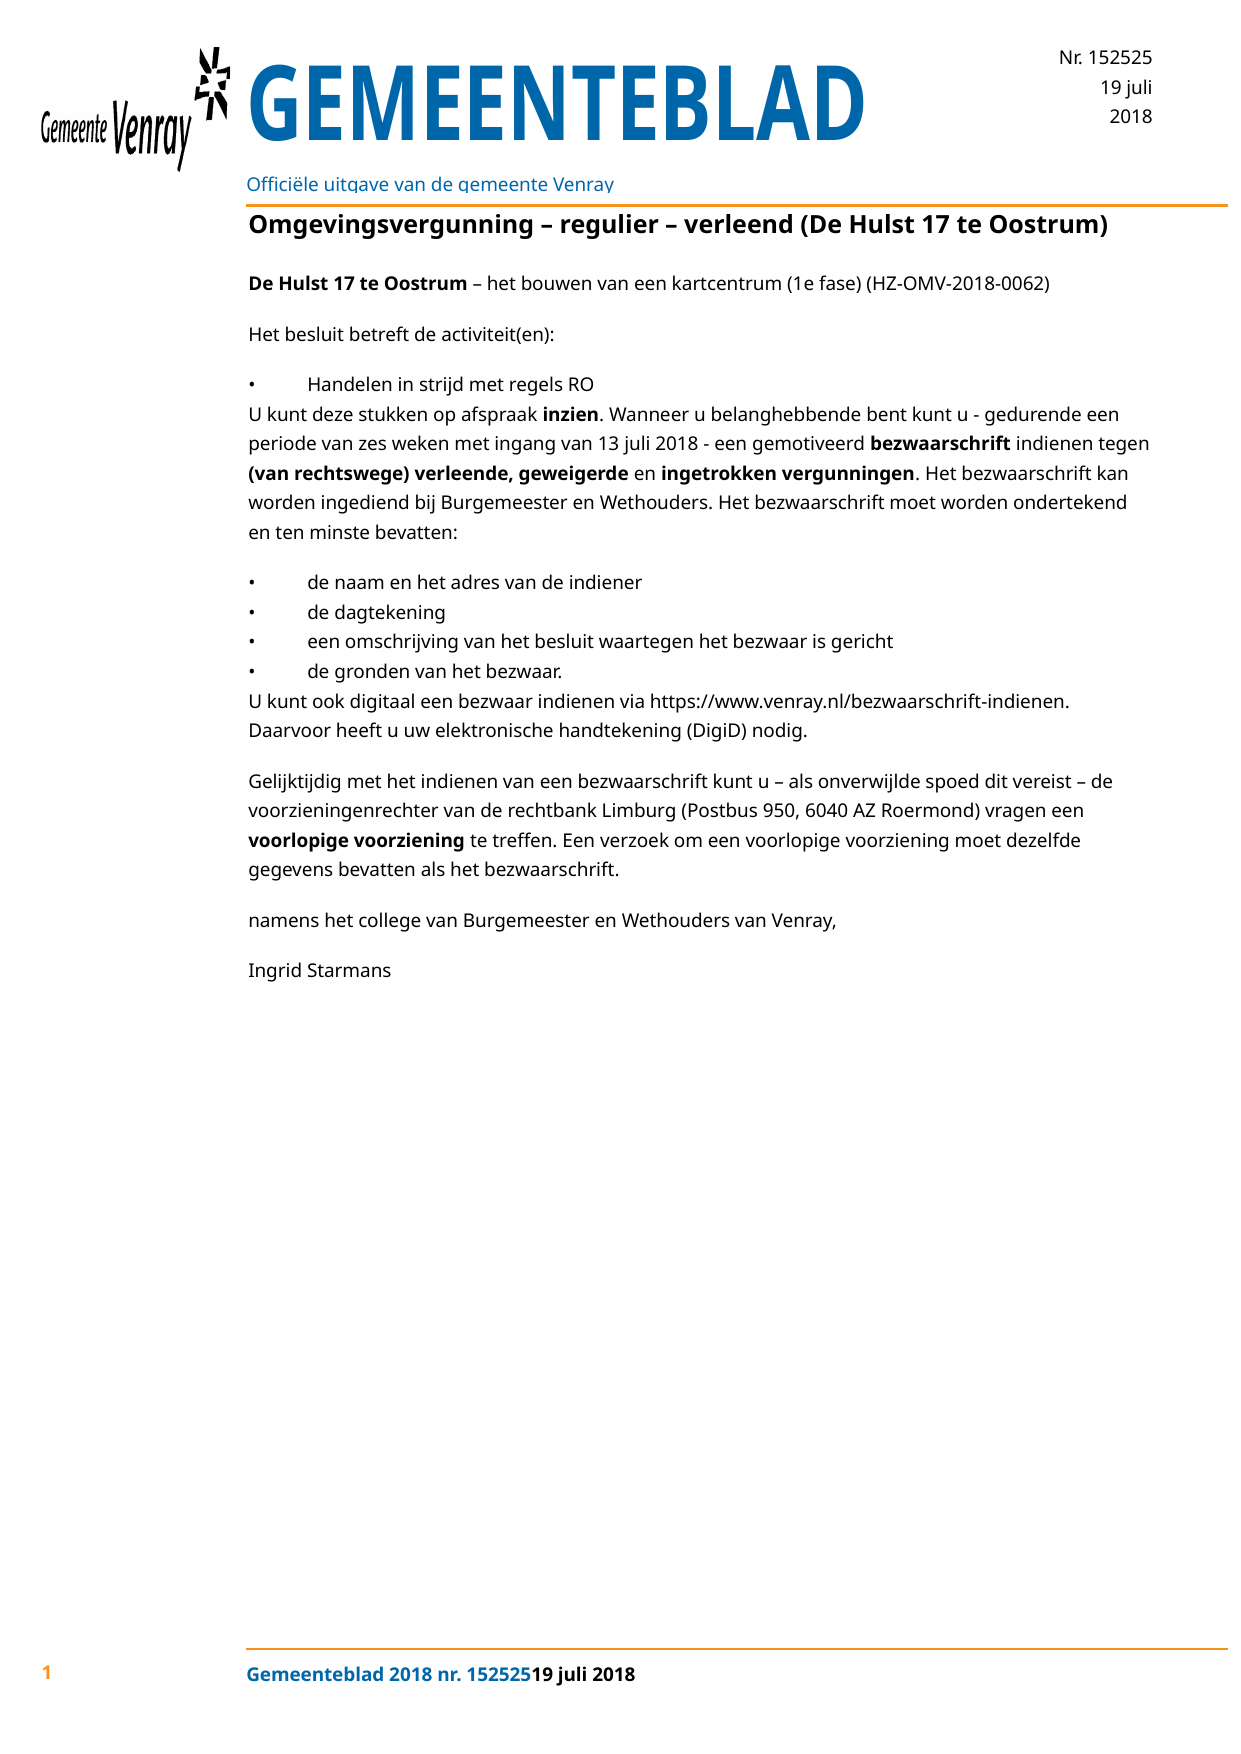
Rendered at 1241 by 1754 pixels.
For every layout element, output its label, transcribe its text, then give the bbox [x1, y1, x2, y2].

list Handelen in strijd met regels RO [248, 371, 1152, 397]
text namens het college van Burgemeester en Wethouders van Venray, [248, 907, 1152, 933]
picture [41, 47, 231, 172]
text Gelijktijdig met het indienen van een bezwaarschrift kunt u – als onverwijlde spoed dit vereist – de voorzieningenrechter van de rechtbank Limburg (Postbus 950, 6040 AZ Roermond) vragen een voorlopige voorziening te treffen. Een verzoek om een voorlopige voorziening moet dezelfde gegevens bevatten als het bezwaarschrift. [248, 768, 1152, 882]
text Ingrid Starmans [248, 957, 1152, 983]
list de dagtekening [248, 599, 1152, 625]
list de naam en het adres van de indiener [248, 569, 1152, 595]
text U kunt ook digitaal een bezwaar indienen via https://www.venray.nl/bezwaarschrift-indienen. Daarvoor heeft u uw elektronische handtekening (DigiD) nodig. [248, 688, 1152, 743]
text De Hulst 17 te Oostrum – het bouwen van een kartcentrum (1e fase) (HZ-OMV-2018-0062) [248, 270, 1152, 296]
list een omschrijving van het besluit waartegen het bezwaar is gericht [248, 629, 1152, 654]
text U kunt deze stukken op afspraak inzien. Wanneer u belanghebbende bent kunt u - gedurende een periode van zes weken met ingang van 13 juli 2018 - een gemotiveerd bezwaarschrift indienen tegen (van rechtswege) verleende, geweigerde en ingetrokken vergunningen. Het bezwaarschrift kan worden ingediend bij Burgemeester en Wethouders. Het bezwaarschrift moet worden ondertekend en ten minste bevatten: [248, 401, 1152, 545]
text Het besluit betreft de activiteit(en): [248, 321, 1152, 346]
text Omgevingsvergunning – regulier – verleend (De Hulst 17 te Oostrum) [248, 207, 1152, 241]
list de gronden van het bezwaar. [248, 658, 1152, 684]
